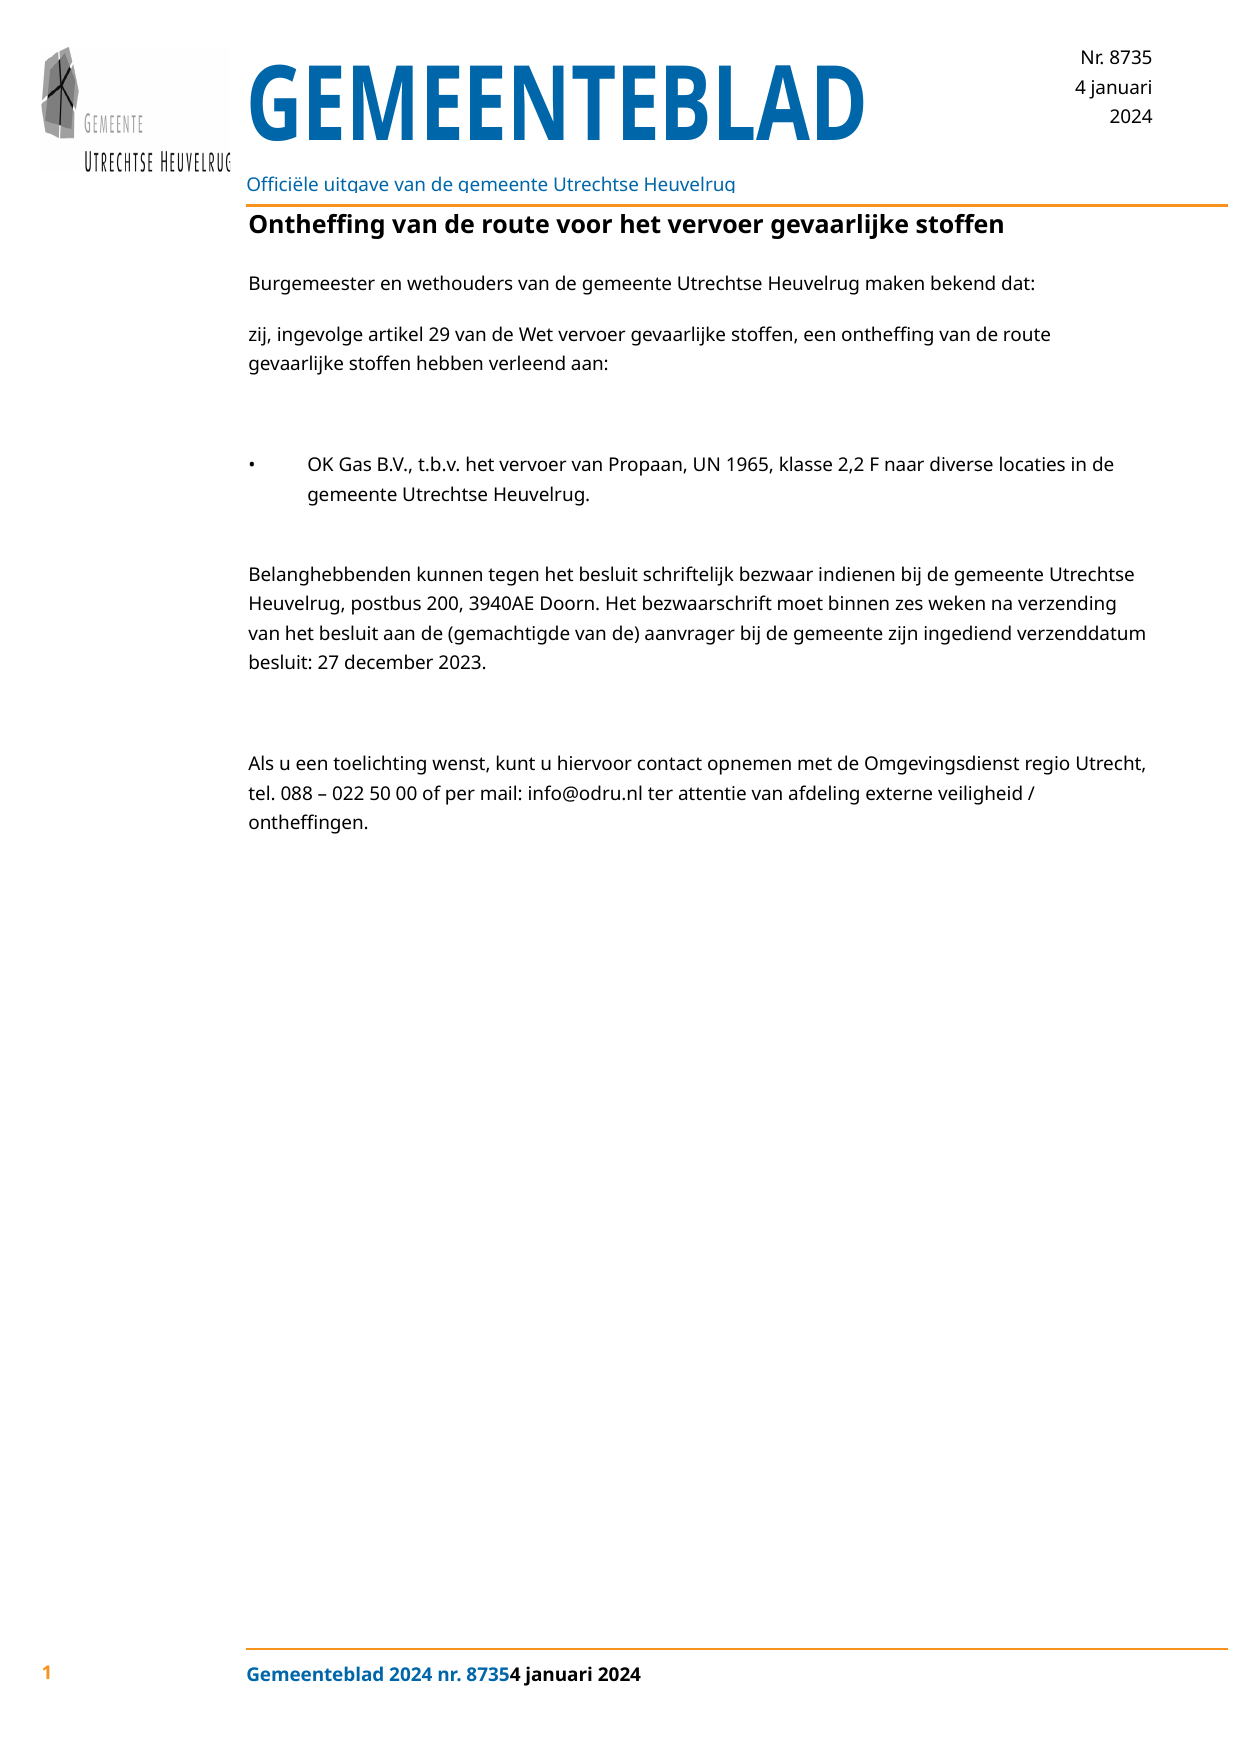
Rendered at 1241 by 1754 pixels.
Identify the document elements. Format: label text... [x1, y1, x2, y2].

text Ontheffing van de route voor het vervoer gevaarlijke stoffen [248, 207, 1152, 241]
text zij, ingevolge artikel 29 van de Wet vervoer gevaarlijke stoffen, een ontheffing van de route gevaarlijke stoffen hebben verleend aan: [248, 321, 1152, 376]
text Belanghebbenden kunnen tegen het besluit schriftelijk bezwaar indienen bij de gemeente Utrechtse Heuvelrug, postbus 200, 3940AE Doorn. Het bezwaarschrift moet binnen zes weken na verzending van het besluit aan de (gemachtigde van de) aanvrager bij de gemeente zijn ingediend verzenddatum besluit: 27 december 2023. [248, 561, 1152, 675]
text Als u een toelichting wenst, kunt u hiervoor contact opnemen met de Omgevingsdienst regio Utrecht, tel. 088 – 022 50 00 of per mail: info@odru.nl ter attentie van afdeling externe veiligheid / ontheffingen. [248, 750, 1152, 835]
picture [41, 47, 231, 172]
list OK Gas B.V., t.b.v. het vervoer van Propaan, UN 1965, klasse 2,2 F naar diverse locaties in de gemeente Utrechtse Heuvelrug. [248, 451, 1152, 506]
text Burgemeester en wethouders van de gemeente Utrechtse Heuvelrug maken bekend dat: [248, 270, 1152, 296]
